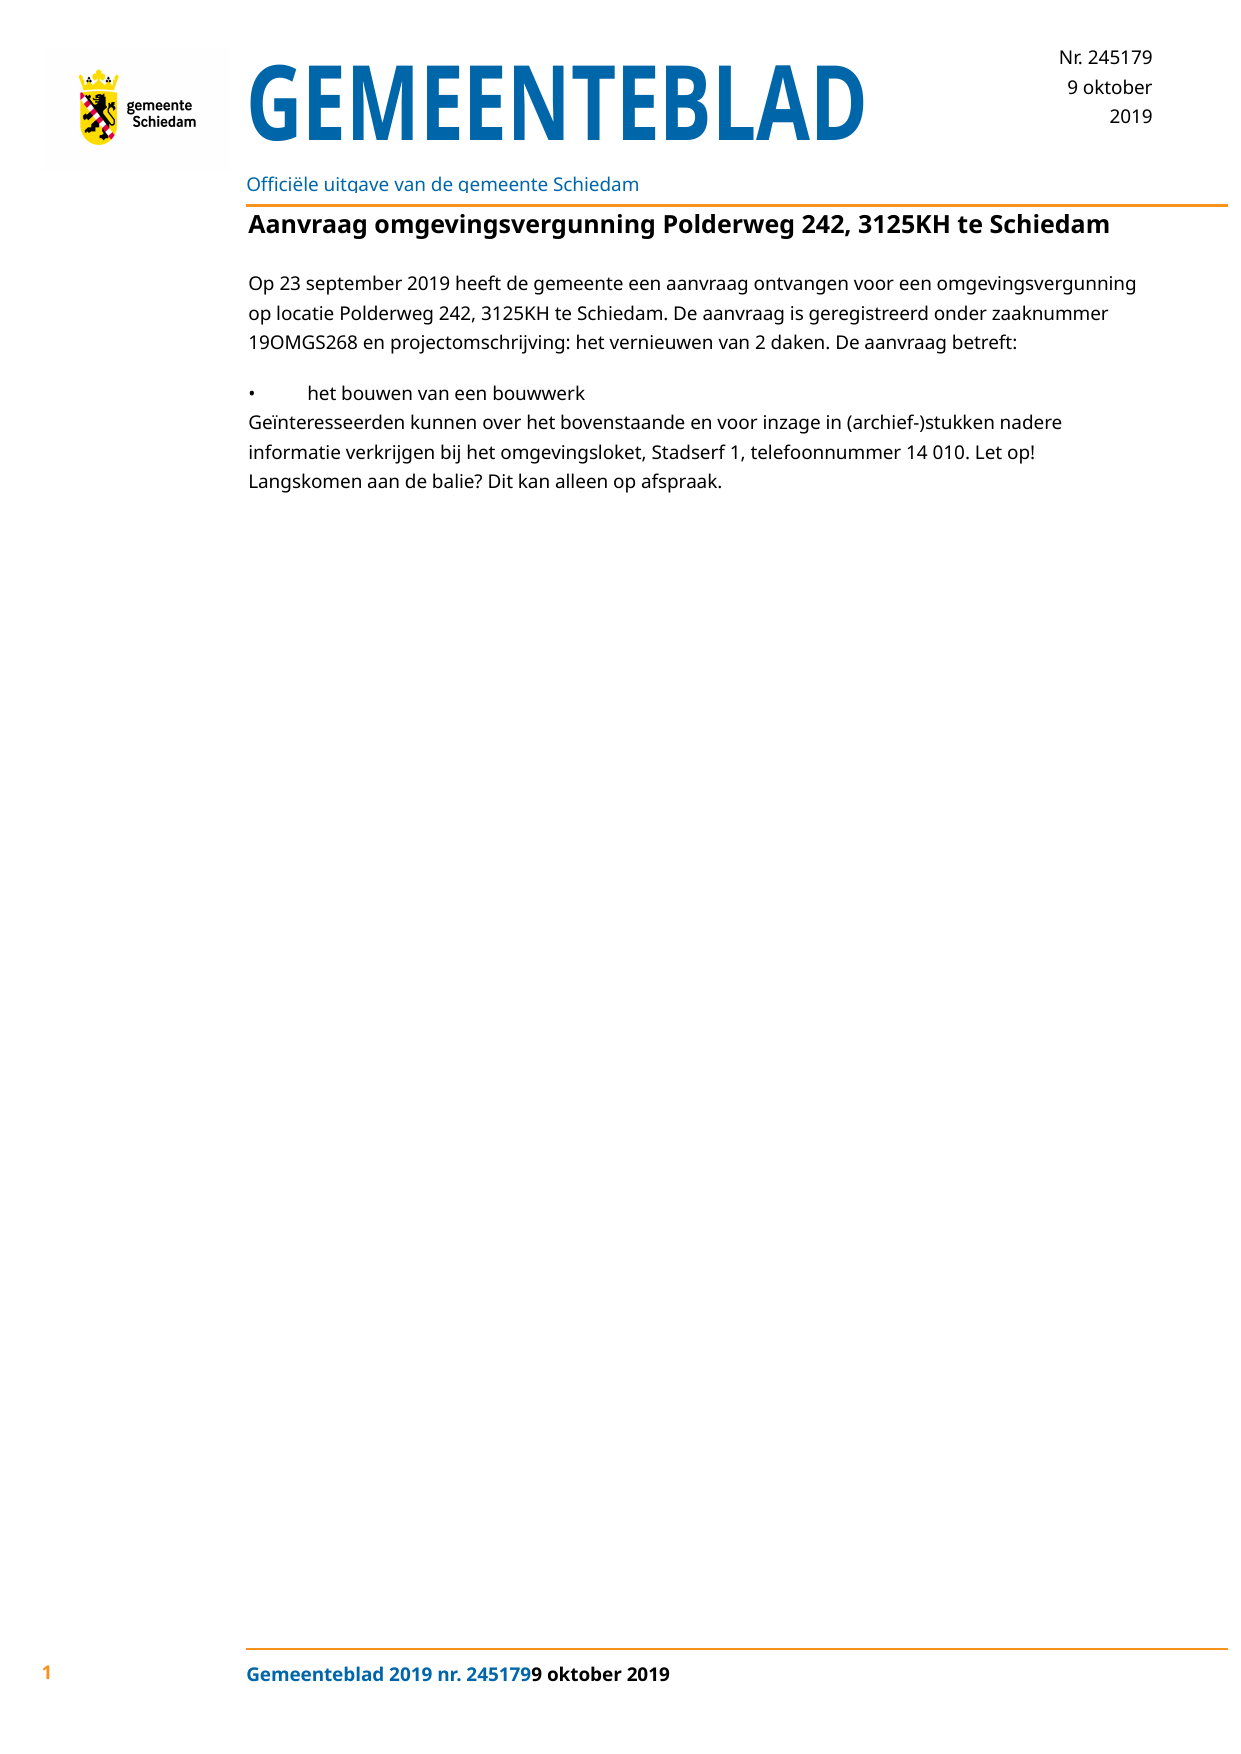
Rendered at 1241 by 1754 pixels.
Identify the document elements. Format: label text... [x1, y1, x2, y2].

text Op 23 september 2019 heeft de gemeente een aanvraag ontvangen voor een omgevingsvergunning op locatie Polderweg 242, 3125KH te Schiedam. De aanvraag is geregistreerd onder zaaknummer 19OMGS268 en projectomschrijving: het vernieuwen van 2 daken. De aanvraag betreft: [248, 270, 1152, 355]
picture [41, 47, 231, 172]
text Aanvraag omgevingsvergunning Polderweg 242, 3125KH te Schiedam [248, 207, 1152, 241]
list het bouwen van een bouwwerk [248, 380, 1152, 406]
text Geïnteresseerden kunnen over het bovenstaande en voor inzage in (archief-)stukken nadere informatie verkrijgen bij het omgevingsloket, Stadserf 1, telefoonnummer 14 010. Let op! Langskomen aan de balie? Dit kan alleen op afspraak. [248, 409, 1152, 494]
